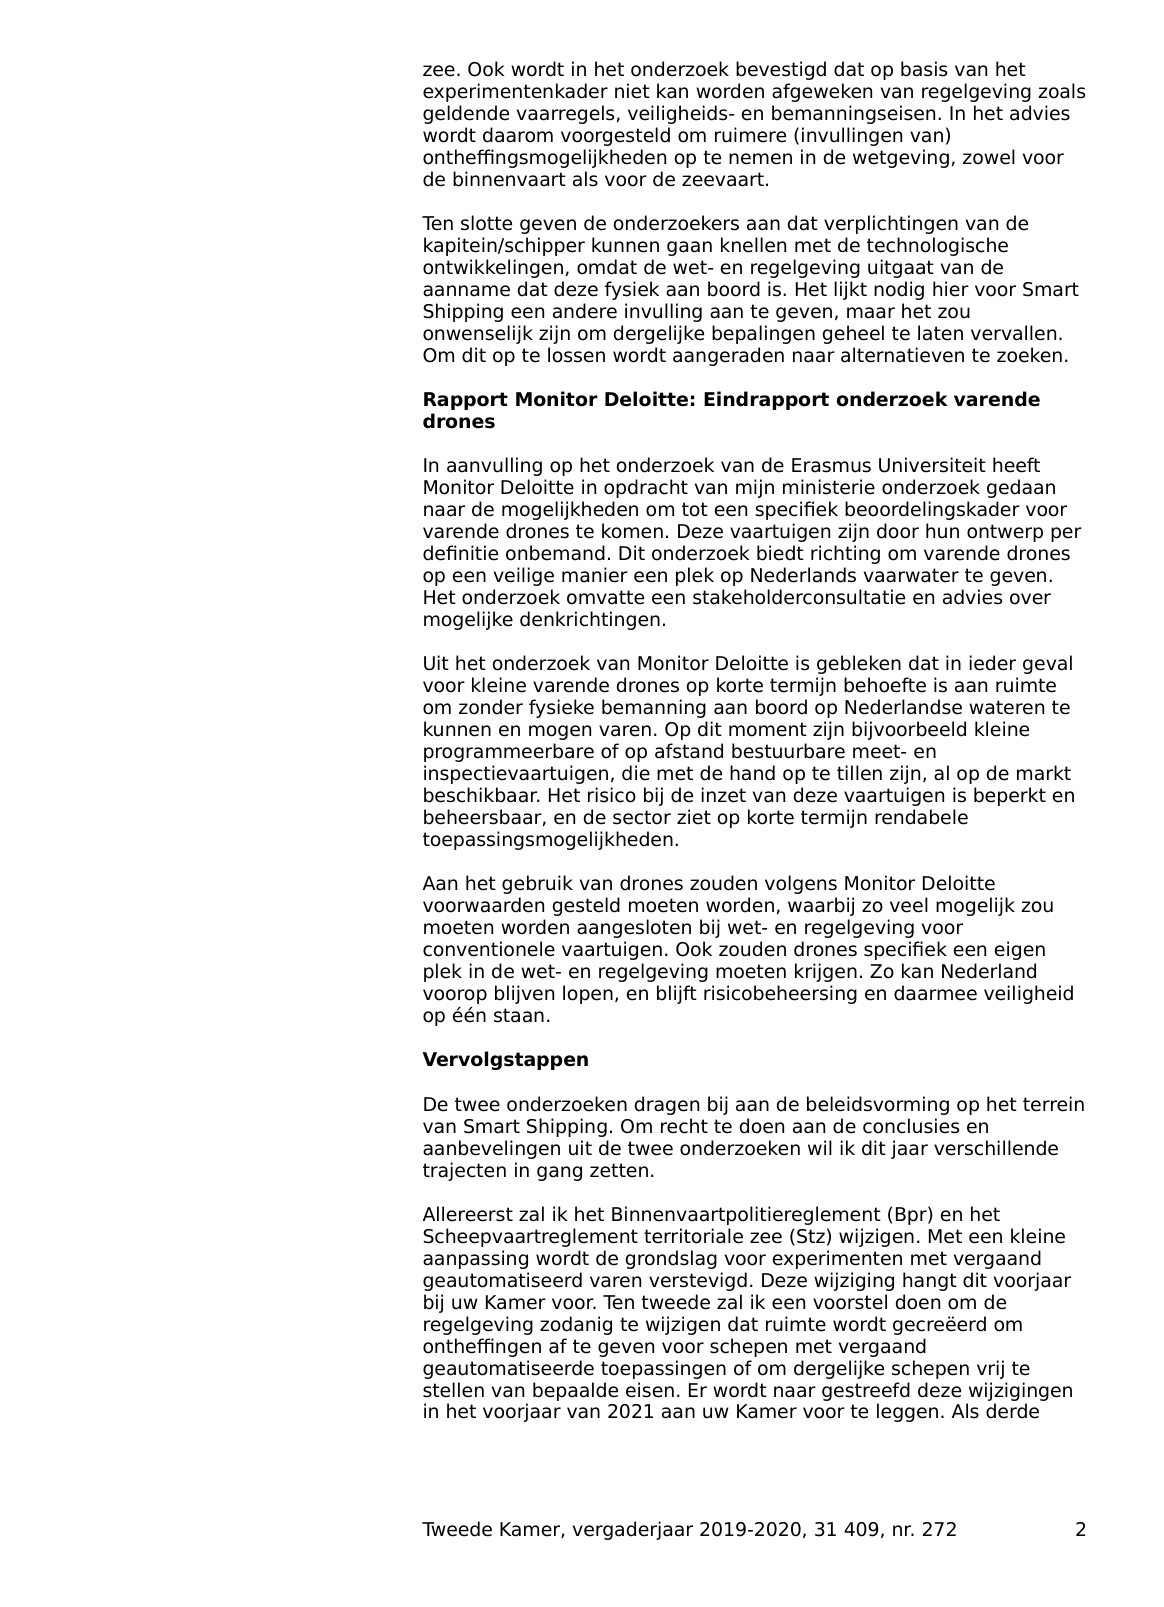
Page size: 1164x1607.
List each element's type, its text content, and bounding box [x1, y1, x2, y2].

subtitle Vervolgstappen [422, 1049, 1087, 1071]
text zee. Ook wordt in het onderzoek bevestigd dat op basis van het experimentenkader niet kan worden afgeweken van regelgeving zoals geldende vaarregels, veiligheids- en bemanningseisen. In het advies wordt daarom voorgesteld om ruimere (invullingen van) ontheffingsmogelijkheden op te nemen in de wetgeving, zowel voor de binnenvaart als voor de zeevaart. [422, 59, 1087, 191]
text Ten slotte geven de onderzoekers aan dat verplichtingen van de kapitein/schipper kunnen gaan knellen met de technologische ontwikkelingen, omdat de wet- en regelgeving uitgaat van de aanname dat deze fysiek aan boord is. Het lijkt nodig hier voor Smart Shipping een andere invulling aan te geven, maar het zou onwenselijk zijn om dergelijke bepalingen geheel te laten vervallen. Om dit op te lossen wordt aangeraden naar alternatieven te zoeken. [422, 213, 1087, 367]
text In aanvulling op het onderzoek van de Erasmus Universiteit heeft Monitor Deloitte in opdracht van mijn ministerie onderzoek gedaan naar de mogelijkheden om tot een specifiek beoordelingskader voor varende drones te komen. Deze vaartuigen zijn door hun ontwerp per definitie onbemand. Dit onderzoek biedt richting om varende drones op een veilige manier een plek op Nederlands vaarwater te geven. Het onderzoek omvatte een stakeholderconsultatie en advies over mogelijke denkrichtingen. [422, 455, 1087, 631]
text De twee onderzoeken dragen bij aan de beleidsvorming op het terrein van Smart Shipping. Om recht te doen aan de conclusies en aanbevelingen uit de twee onderzoeken wil ik dit jaar verschillende trajecten in gang zetten. [422, 1093, 1087, 1181]
text Uit het onderzoek van Monitor Deloitte is gebleken dat in ieder geval voor kleine varende drones op korte termijn behoefte is aan ruimte om zonder fysieke bemanning aan boord op Nederlandse wateren te kunnen en mogen varen. Op dit moment zijn bijvoorbeeld kleine programmeerbare of op afstand bestuurbare meet- en inspectievaartuigen, die met de hand op te tillen zijn, al op de markt beschikbaar. Het risico bij de inzet van deze vaartuigen is beperkt en beheersbaar, en de sector ziet op korte termijn rendabele toepassingsmogelijkheden. [422, 653, 1087, 851]
text Aan het gebruik van drones zouden volgens Monitor Deloitte voorwaarden gesteld moeten worden, waarbij zo veel mogelijk zou moeten worden aangesloten bij wet- en regelgeving voor conventionele vaartuigen. Ook zouden drones specifiek een eigen plek in de wet- en regelgeving moeten krijgen. Zo kan Nederland voorop blijven lopen, en blijft risicobeheersing en daarmee veiligheid op één staan. [422, 873, 1087, 1027]
subtitle Rapport Monitor Deloitte: Eindrapport onderzoek varende drones [422, 389, 1087, 433]
text Allereerst zal ik het Binnenvaartpolitiereglement (Bpr) en het Scheepvaartreglement territoriale zee (Stz) wijzigen. Met een kleine aanpassing wordt de grondslag voor experimenten met vergaand geautomatiseerd varen verstevigd. Deze wijziging hangt dit voorjaar bij uw Kamer voor. Ten tweede zal ik een voorstel doen om de regelgeving zodanig te wijzigen dat ruimte wordt gecreëerd om ontheffingen af te geven voor schepen met vergaand geautomatiseerde toepassingen of om dergelijke schepen vrij te stellen van bepaalde eisen. Er wordt naar gestreefd deze wijzigingen in het voorjaar van 2021 aan uw Kamer voor te leggen. Als derde [422, 1204, 1087, 1423]
